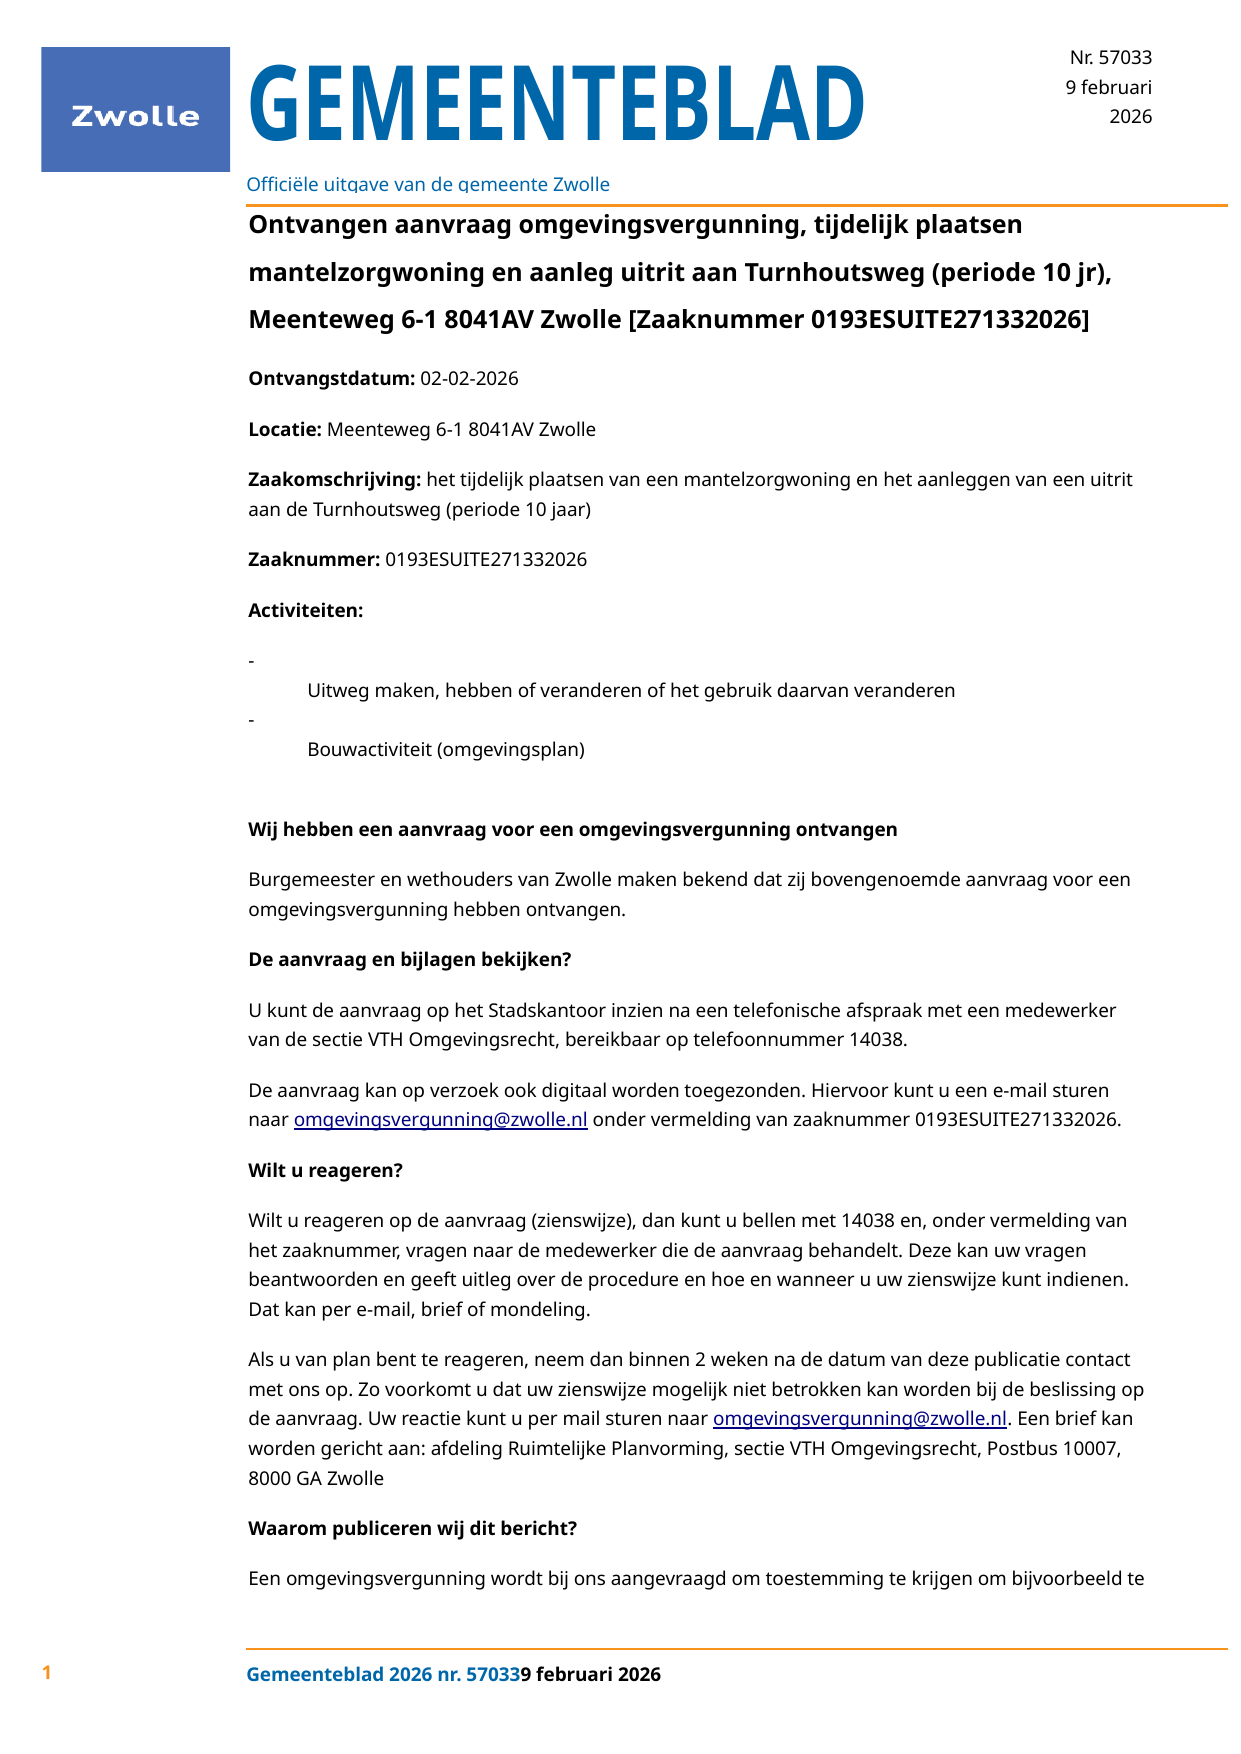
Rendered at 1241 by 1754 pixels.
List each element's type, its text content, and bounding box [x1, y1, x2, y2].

text Ontvangen aanvraag omgevingsvergunning, tijdelijk plaatsen mantelzorgwoning en aanleg uitrit aan Turnhoutsweg (periode 10 jr), Meenteweg 6-1 8041AV Zwolle [Zaaknummer 0193ESUITE271332026] [248, 207, 1152, 336]
text Ontvangstdatum: 02-02-2026 [248, 366, 1152, 391]
text Burgemeester en wethouders van Zwolle maken bekend dat zij bovengenoemde aanvraag voor een omgevingsvergunning hebben ontvangen. [248, 866, 1152, 922]
picture [41, 47, 231, 172]
list Bouwactiviteit (omgevingsplan) [248, 736, 1152, 762]
text De aanvraag en bijlagen bekijken? [248, 946, 1152, 972]
text Activiteiten: [248, 597, 1152, 622]
text Wilt u reageren? [248, 1157, 1152, 1182]
text Zaaknummer: 0193ESUITE271332026 [248, 546, 1152, 572]
text Zaakomschrijving: het tijdelijk plaatsen van een mantelzorgwoning en het aanleggen van een uitrit aan de Turnhoutsweg (periode 10 jaar) [248, 466, 1152, 522]
text U kunt de aanvraag op het Stadskantoor inzien na een telefonische afspraak met een medewerker van de sectie VTH Omgevingsrecht, bereikbaar op telefoonnummer 14038. [248, 997, 1152, 1052]
text Als u van plan bent te reageren, neem dan binnen 2 weken na de datum van deze publicatie contact met ons op. Zo voorkomt u dat uw zienswijze mogelijk niet betrokken kan worden bij de beslissing op de aanvraag. Uw reactie kunt u per mail sturen naar omgevingsvergunning@zwolle.nl. Een brief kan worden gericht aan: afdeling Ruimtelijke Planvorming, sectie VTH Omgevingsrecht, Postbus 10007, 8000 GA Zwolle [248, 1346, 1152, 1490]
text Wilt u reageren op de aanvraag (zienswijze), dan kunt u bellen met 14038 en, onder vermelding van het zaaknummer, vragen naar de medewerker die de aanvraag behandelt. Deze kan uw vragen beantwoorden en geeft uitleg over de procedure en hoe en wanneer u uw zienswijze kunt indienen. Dat kan per e-mail, brief of mondeling. [248, 1207, 1152, 1322]
text Locatie: Meenteweg 6-1 8041AV Zwolle [248, 416, 1152, 442]
text Wij hebben een aanvraag voor een omgevingsvergunning ontvangen [248, 816, 1152, 842]
text Waarom publiceren wij dit bericht? [248, 1515, 1152, 1541]
text De aanvraag kan op verzoek ook digitaal worden toegezonden. Hiervoor kunt u een e-mail sturen naar omgevingsvergunning@zwolle.nl onder vermelding van zaaknummer 0193ESUITE271332026. [248, 1077, 1152, 1132]
list Uitweg maken, hebben of veranderen of het gebruik daarvan veranderen [248, 677, 1152, 702]
text Een omgevingsvergunning wordt bij ons aangevraagd om toestemming te krijgen om bijvoorbeeld te [248, 1566, 1152, 1591]
